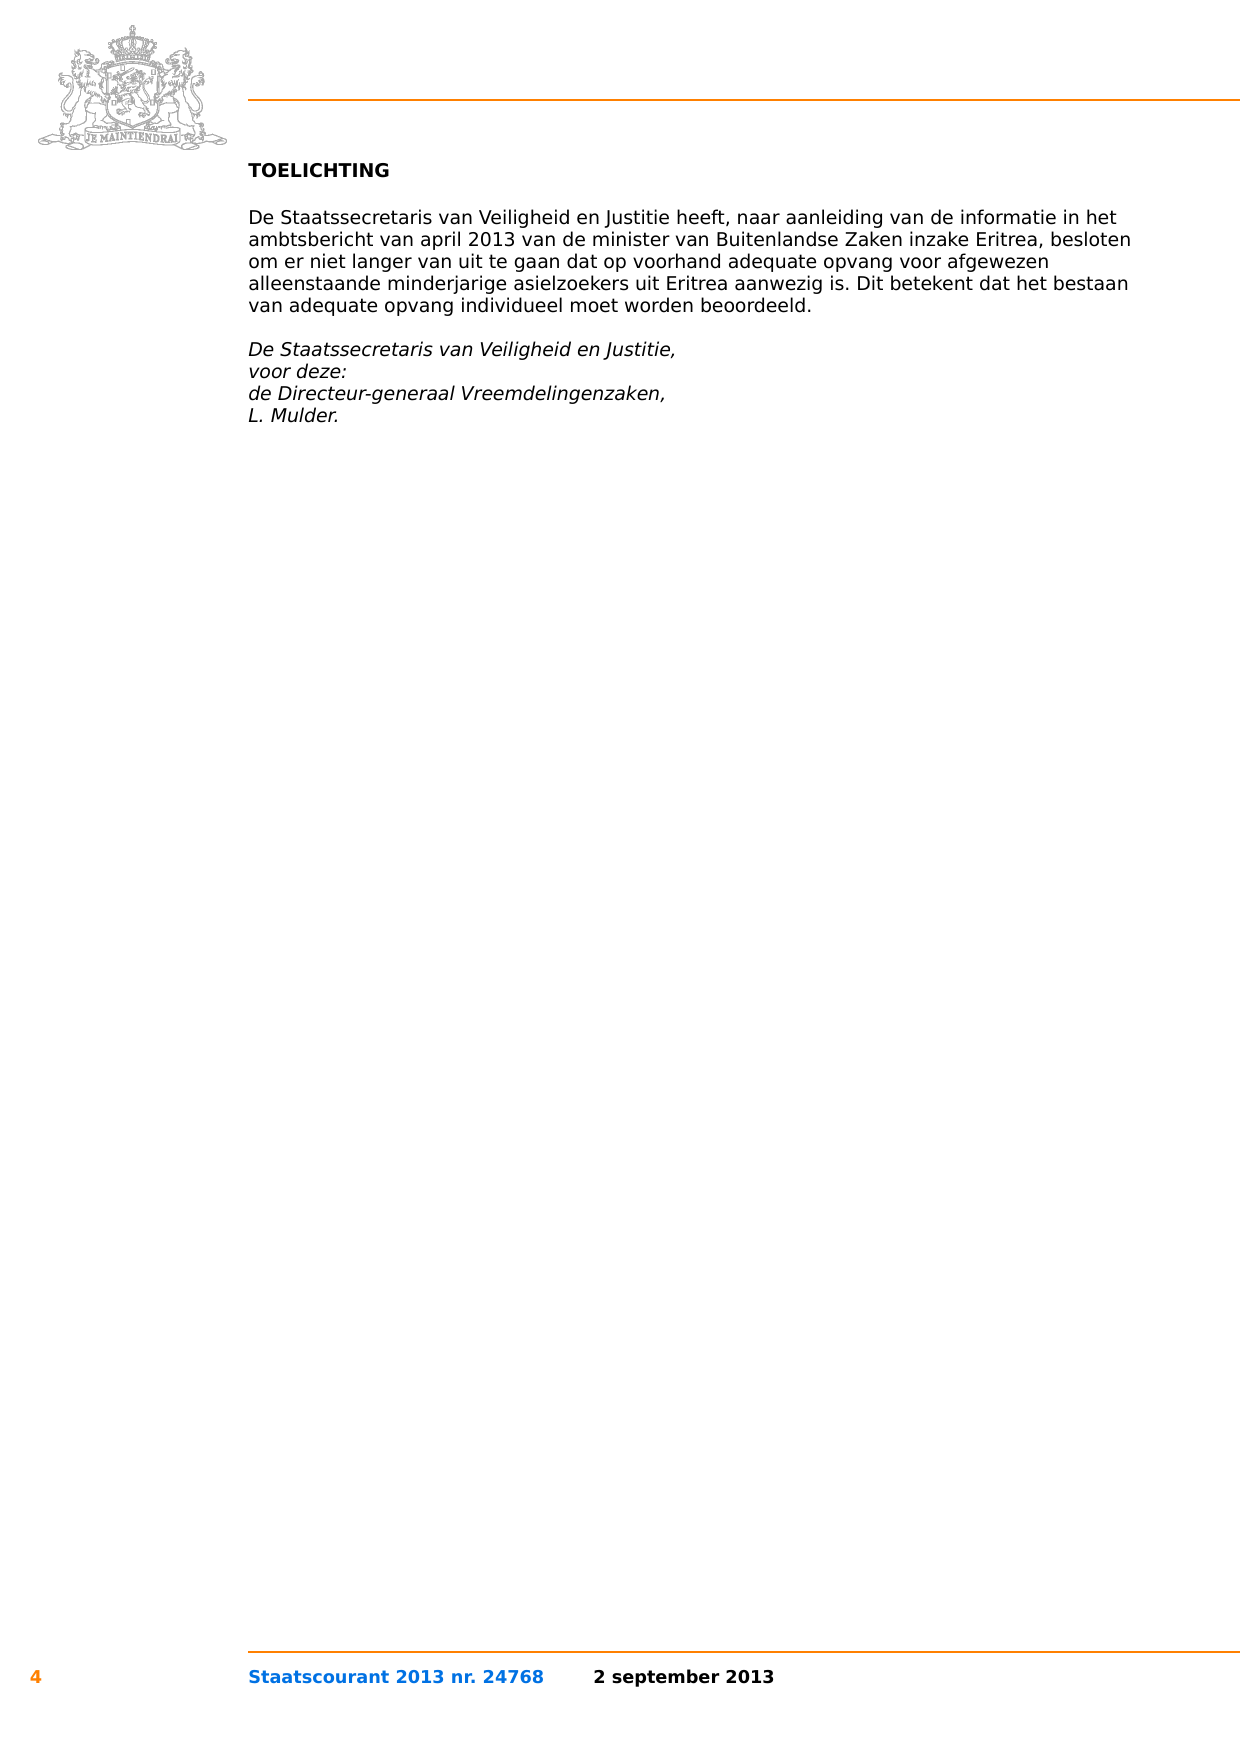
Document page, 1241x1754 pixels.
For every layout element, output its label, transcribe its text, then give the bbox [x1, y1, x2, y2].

subtitle TOELICHTING [248, 160, 1163, 182]
text De Staatssecretaris van Veiligheid en Justitie heeft, naar aanleiding van de informatie in het ambtsbericht van april 2013 van de minister van Buitenlandse Zaken inzake Eritrea, besloten om er niet langer van uit te gaan dat op voorhand adequate opvang voor afgewezen alleenstaande minderjarige asielzoekers uit Eritrea aanwezig is. Dit betekent dat het bestaan van adequate opvang individueel moet worden beoordeeld. [248, 207, 1163, 317]
text De Staatssecretaris van Veiligheid en Justitie, voor deze: de Directeur-generaal Vreemdelingenzaken, L. Mulder. [248, 339, 1163, 427]
picture [38, 25, 227, 150]
